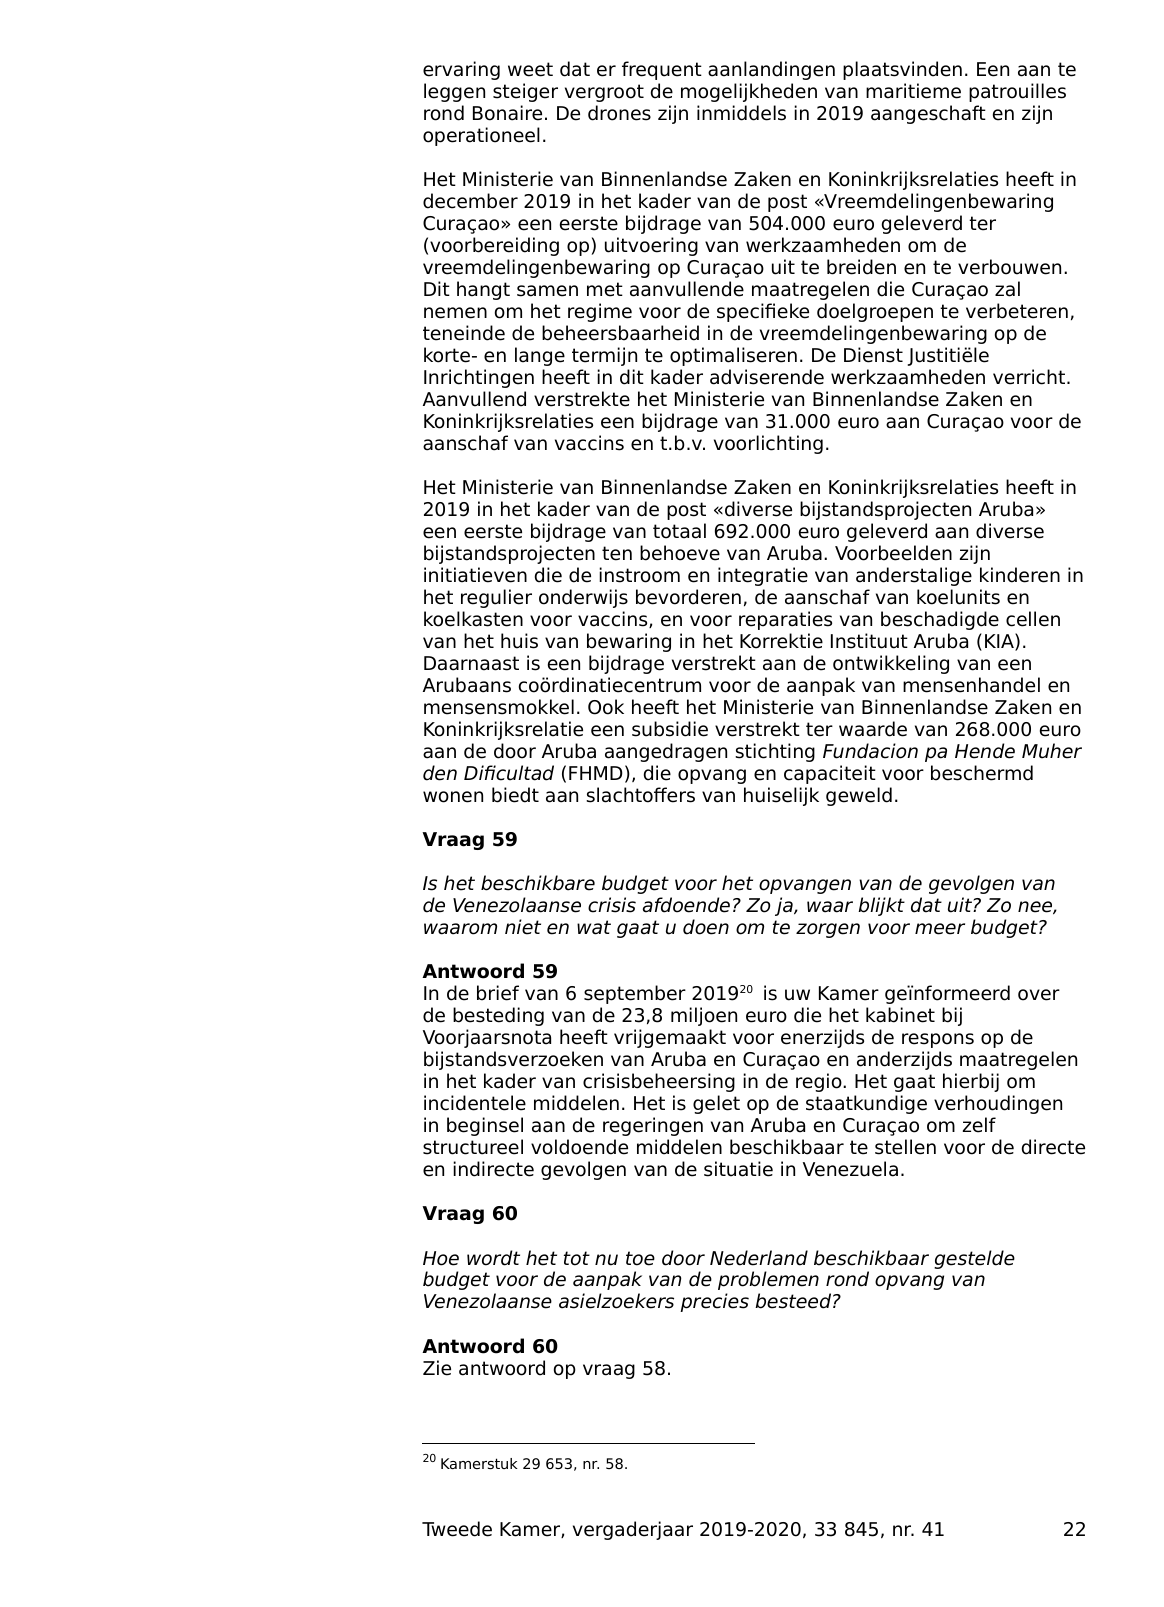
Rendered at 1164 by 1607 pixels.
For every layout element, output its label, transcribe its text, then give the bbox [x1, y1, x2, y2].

text Is het beschikbare budget voor het opvangen van de gevolgen van de Venezolaanse crisis afdoende? Zo ja, waar blijkt dat uit? Zo nee, waarom niet en wat gaat u doen om te zorgen voor meer budget? [422, 873, 1087, 939]
subtitle Antwoord 60 [422, 1336, 1087, 1357]
text Het Ministerie van Binnenlandse Zaken en Koninkrijksrelaties heeft in 2019 in het kader van de post «diverse bijstandsprojecten Aruba» een eerste bijdrage van totaal 692.000 euro geleverd aan diverse bijstandsprojecten ten behoeve van Aruba. Voorbeelden zijn initiatieven die de instroom en integratie van anderstalige kinderen in het regulier onderwijs bevorderen, de aanschaf van koelunits en koelkasten voor vaccins, en voor reparaties van beschadigde cellen van het huis van bewaring in het Korrektie Instituut Aruba (KIA). Daarnaast is een bijdrage verstrekt aan de ontwikkeling van een Arubaans coördinatiecentrum voor de aanpak van mensenhandel en mensensmokkel. Ook heeft het Ministerie van Binnenlandse Zaken en Koninkrijksrelatie een subsidie verstrekt ter waarde van 268.000 euro aan de door Aruba aangedragen stichting Fundacion pa Hende Muher den Dificultad (FHMD), die opvang en capaciteit voor beschermd wonen biedt aan slachtoffers van huiselijk geweld. [422, 477, 1087, 807]
subtitle Vraag 60 [422, 1203, 1087, 1225]
text Hoe wordt het tot nu toe door Nederland beschikbaar gestelde budget voor de aanpak van de problemen rond opvang van Venezolaanse asielzoekers precies besteed? [422, 1247, 1087, 1313]
subtitle Vraag 59 [422, 829, 1087, 851]
text Zie antwoord op vraag 58. [422, 1357, 1087, 1379]
text In de brief van 6 september 2019 is uw Kamer geïnformeerd over de besteding van de 23,8 miljoen euro die het kabinet bij Voorjaarsnota heeft vrijgemaakt voor enerzijds de respons op de bijstandsverzoeken van Aruba en Curaçao en anderzijds maatregelen in het kader van crisisbeheersing in de regio. Het gaat hierbij om incidentele middelen. Het is gelet op de staatkundige verhoudingen in beginsel aan de regeringen van Aruba en Curaçao om zelf structureel voldoende middelen beschikbaar te stellen voor de directe en indirecte gevolgen van de situatie in Venezuela. [422, 983, 1087, 1181]
text Kamerstuk 29 653, nr. 58. [422, 1452, 1087, 1474]
text Het Ministerie van Binnenlandse Zaken en Koninkrijksrelaties heeft in december 2019 in het kader van de post «Vreemdelingenbewaring Curaçao» een eerste bijdrage van 504.000 euro geleverd ter (voorbereiding op) uitvoering van werkzaamheden om de vreemdelingenbewaring op Curaçao uit te breiden en te verbouwen. Dit hangt samen met aanvullende maatregelen die Curaçao zal nemen om het regime voor de specifieke doelgroepen te verbeteren, teneinde de beheersbaarheid in de vreemdelingenbewaring op de korte- en lange termijn te optimaliseren. De Dienst Justitiële Inrichtingen heeft in dit kader adviserende werkzaamheden verricht. Aanvullend verstrekte het Ministerie van Binnenlandse Zaken en Koninkrijksrelaties een bijdrage van 31.000 euro aan Curaçao voor de aanschaf van vaccins en t.b.v. voorlichting. [422, 169, 1087, 455]
text ervaring weet dat er frequent aanlandingen plaatsvinden. Een aan te leggen steiger vergroot de mogelijkheden van maritieme patrouilles rond Bonaire. De drones zijn inmiddels in 2019 aangeschaft en zijn operationeel. [422, 59, 1087, 147]
subtitle Antwoord 59 [422, 961, 1087, 983]
